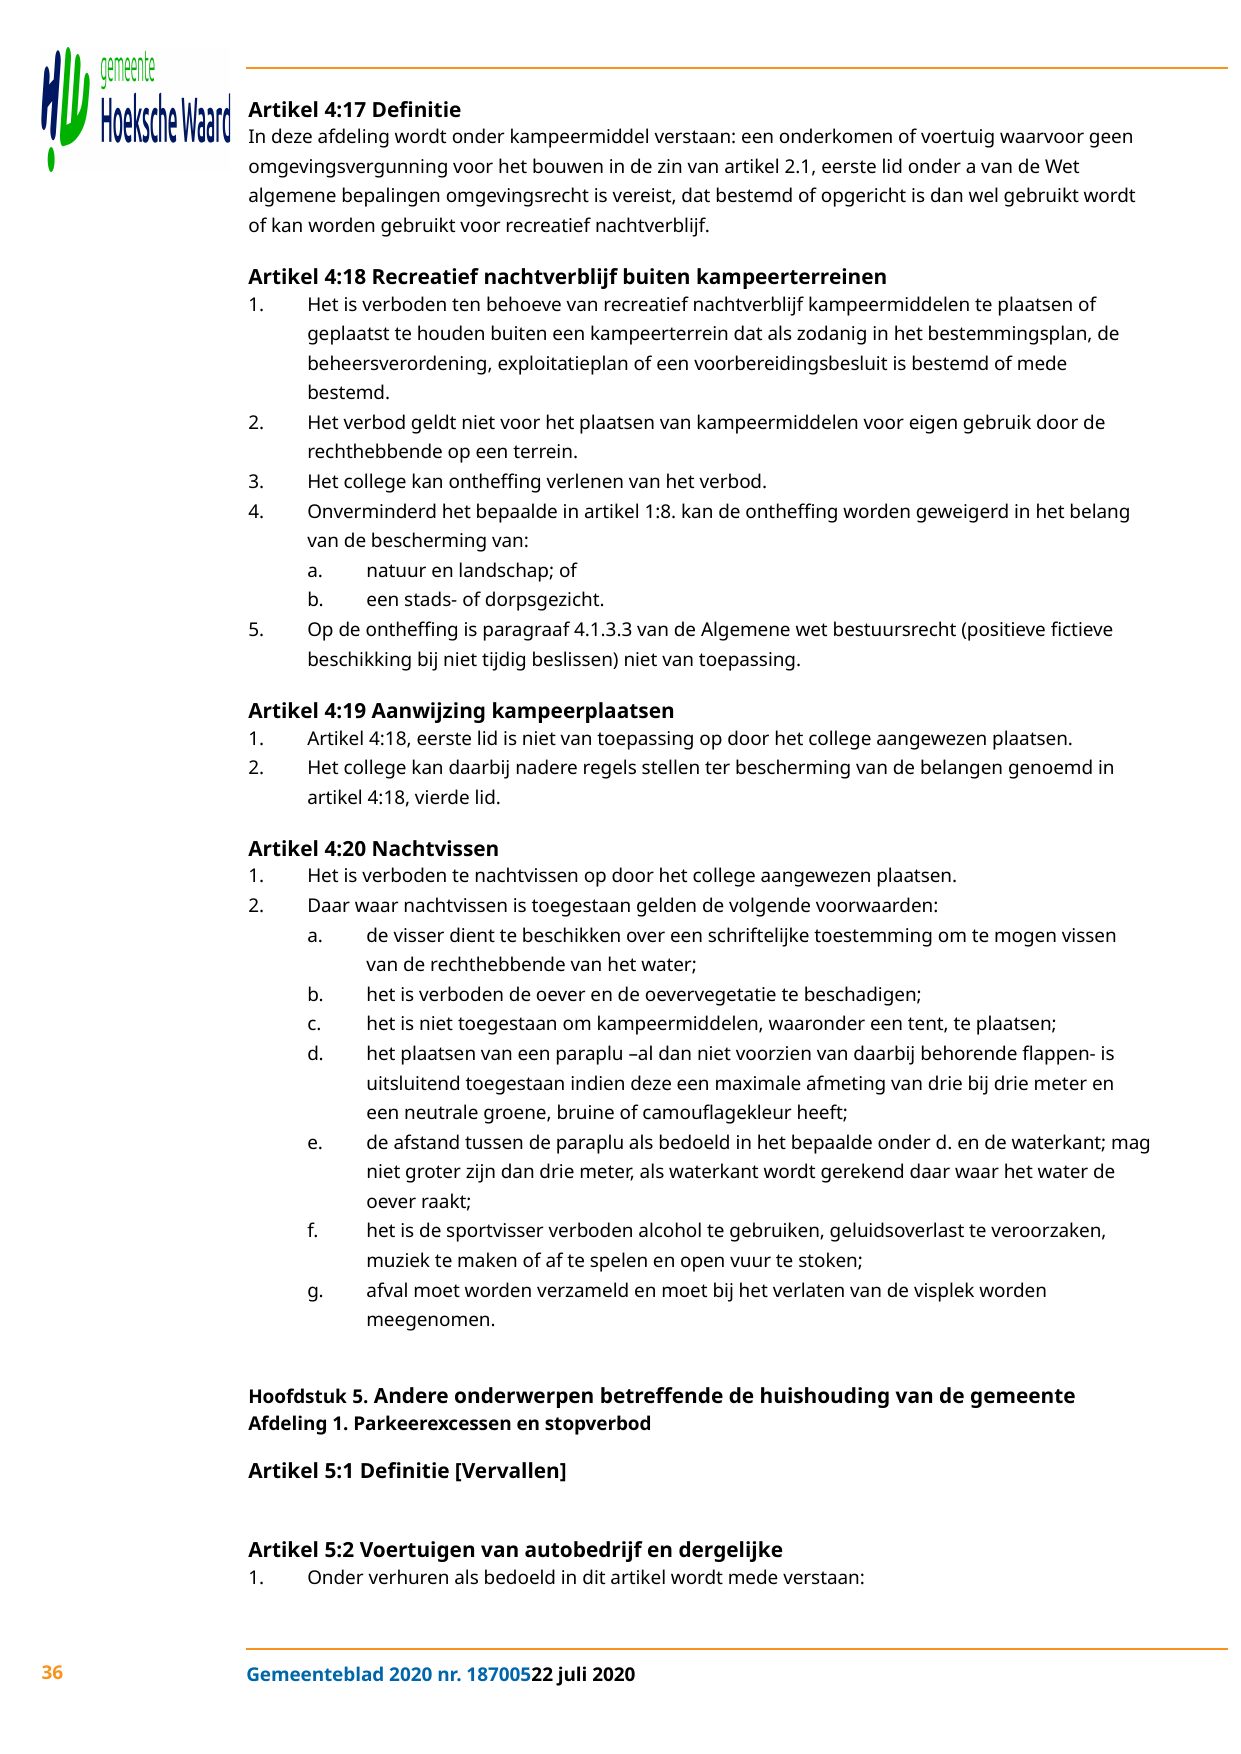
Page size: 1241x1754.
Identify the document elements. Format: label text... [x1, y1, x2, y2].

list Op de ontheffing is paragraaf 4.1.3.3 van de Algemene wet bestuursrecht (positieve fictieve beschikking bij niet tijdig beslissen) niet van toepassing. [248, 616, 1152, 672]
list het is de sportvisser verboden alcohol te gebruiken, geluidsoverlast te veroorzaken, muziek te maken of af te spelen en open vuur te stoken; [307, 1218, 1152, 1273]
list Het verbod geldt niet voor het plaatsen van kampeermiddelen voor eigen gebruik door de rechthebbende op een terrein. [248, 409, 1152, 464]
text Artikel 4:18 Recreatief nachtverblijf buiten kampeerterreinen [248, 262, 1152, 291]
text Artikel 5:1 Definitie [Vervallen] [248, 1457, 1152, 1485]
list het is verboden de oever en de oevervegetatie te beschadigen; [307, 981, 1152, 1007]
list een stads- of dorpsgezicht. [307, 587, 1152, 612]
list de visser dient te beschikken over een schriftelijke toestemming om te mogen vissen van de rechthebbende van het water; [307, 922, 1152, 977]
list natuur en landschap; of [307, 557, 1152, 583]
list het plaatsen van een paraplu –al dan niet voorzien van daarbij behorende flappen- is uitsluitend toegestaan indien deze een maximale afmeting van drie bij drie meter en een neutrale groene, bruine of camouflagekleur heeft; [307, 1040, 1152, 1125]
list afval moet worden verzameld en moet bij het verlaten van de visplek worden meegenomen. [307, 1277, 1152, 1332]
text Afdeling 1. Parkeerexcessen en stopverbod [248, 1410, 1152, 1436]
text Artikel 4:17 Definitie [248, 95, 1152, 123]
list Daar waar nachtvissen is toegestaan gelden de volgende voorwaarden: [248, 892, 1152, 918]
text Hoofdstuk 5. Andere onderwerpen betreffende de huishouding van de gemeente [248, 1382, 1152, 1410]
text In deze afdeling wordt onder kampeermiddel verstaan: een onderkomen of voertuig waarvoor geen omgevingsvergunning voor het bouwen in de zin van artikel 2.1, eerste lid onder a van de Wet algemene bepalingen omgevingsrecht is vereist, dat bestemd of opgericht is dan wel gebruikt wordt of kan worden gebruikt voor recreatief nachtverblijf. [248, 123, 1152, 238]
list Onverminderd het bepaalde in artikel 1:8. kan de ontheffing worden geweigerd in het belang van de bescherming van: [248, 498, 1152, 553]
list Het college kan daarbij nadere regels stellen ter bescherming van de belangen genoemd in artikel 4:18, vierde lid. [248, 754, 1152, 809]
text Artikel 4:19 Aanwijzing kampeerplaatsen [248, 696, 1152, 725]
text Artikel 4:20 Nachtvissen [248, 834, 1152, 863]
list Artikel 4:18, eerste lid is niet van toepassing op door het college aangewezen plaatsen. [248, 725, 1152, 750]
list de afstand tussen de paraplu als bedoeld in het bepaalde onder d. en de waterkant; mag niet groter zijn dan drie meter, als waterkant wordt gerekend daar waar het water de oever raakt; [307, 1129, 1152, 1214]
list Onder verhuren als bedoeld in dit artikel wordt mede verstaan: [248, 1564, 1152, 1590]
list Het college kan ontheffing verlenen van het verbod. [248, 468, 1152, 494]
picture [41, 47, 231, 172]
text Artikel 5:2 Voertuigen van autobedrijf en dergelijke [248, 1536, 1152, 1564]
list Het is verboden te nachtvissen op door het college aangewezen plaatsen. [248, 863, 1152, 888]
list Het is verboden ten behoeve van recreatief nachtverblijf kampeermiddelen te plaatsen of geplaatst te houden buiten een kampeerterrein dat als zodanig in het bestemmingsplan, de beheersverordening, exploitatieplan of een voorbereidingsbesluit is bestemd of mede bestemd. [248, 291, 1152, 405]
list het is niet toegestaan om kampeermiddelen, waaronder een tent, te plaatsen; [307, 1011, 1152, 1036]
